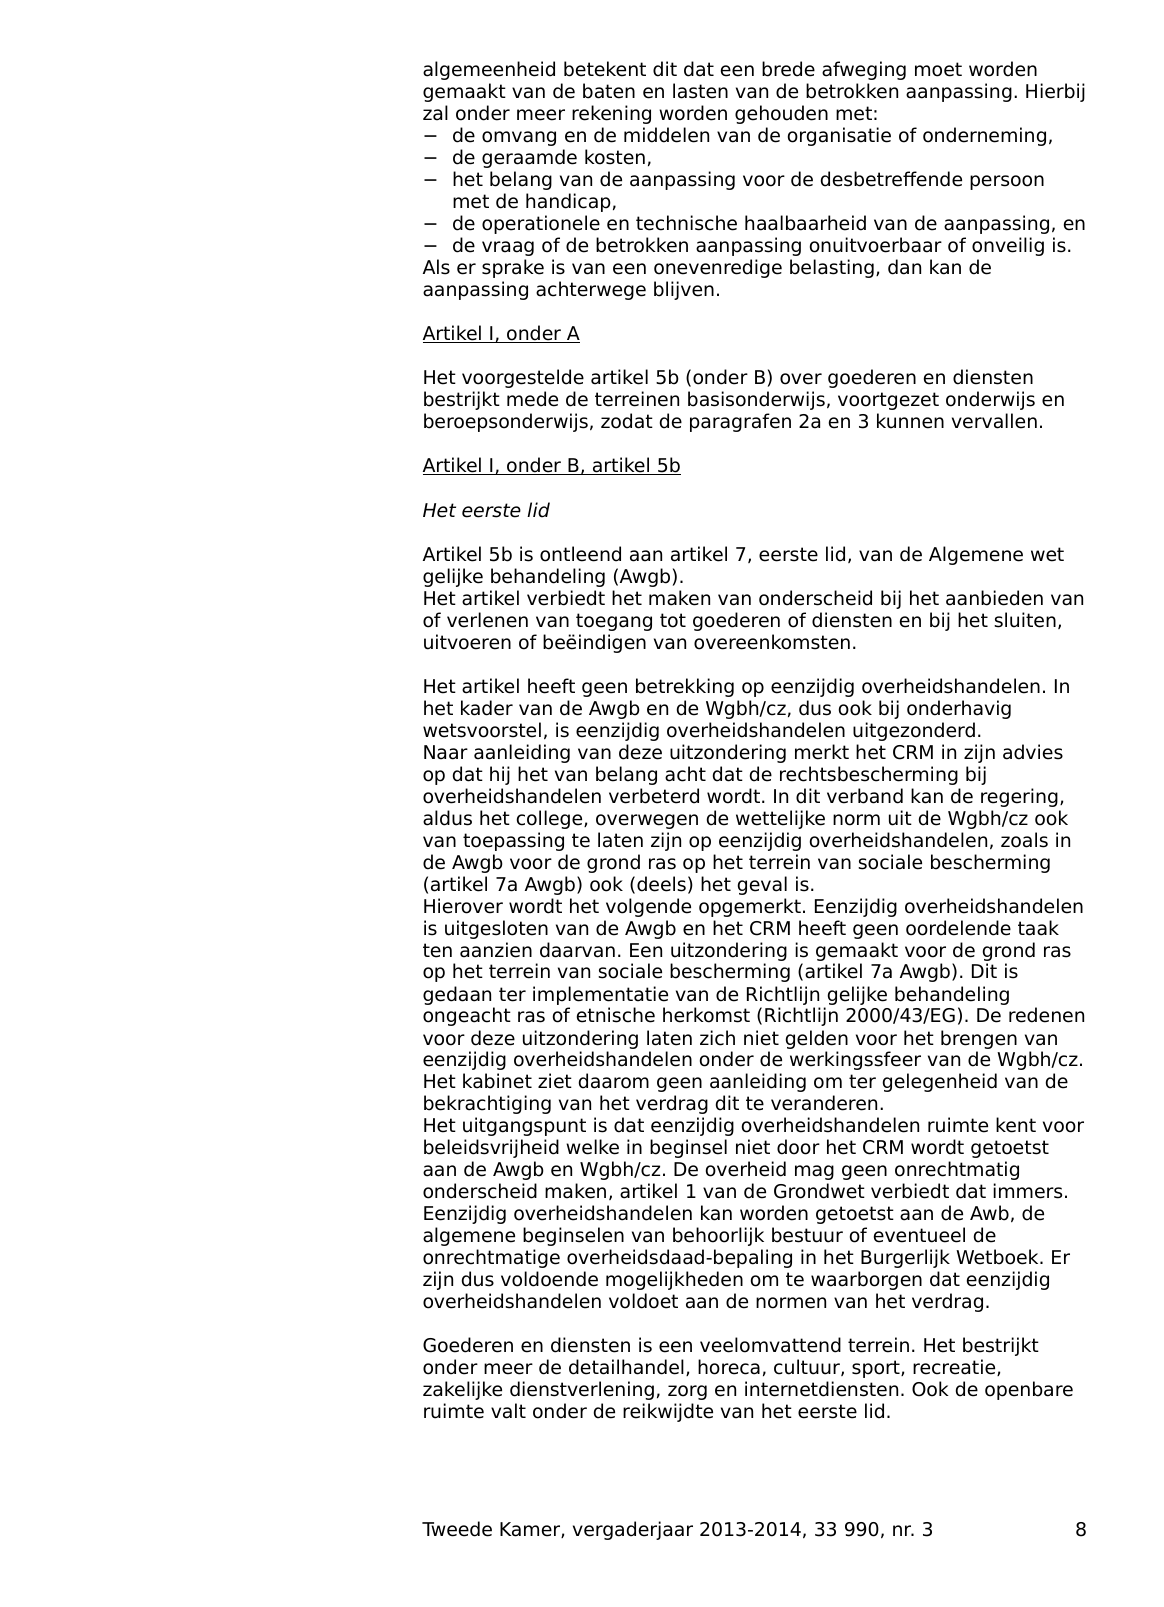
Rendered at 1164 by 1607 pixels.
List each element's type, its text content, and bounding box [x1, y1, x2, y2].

text − de vraag of de betrokken aanpassing onuitvoerbaar of onveilig is. [422, 235, 1087, 257]
text Artikel 5b is ontleend aan artikel 7, eerste lid, van de Algemene wet gelijke behandeling (Awgb). [422, 544, 1087, 588]
text − de geraamde kosten, [422, 147, 1087, 169]
text Als er sprake is van een onevenredige belasting, dan kan de aanpassing achterwege blijven. [422, 257, 1087, 301]
subtitle Het eerste lid [422, 499, 1087, 521]
text Hierover wordt het volgende opgemerkt. Eenzijdig overheidshandelen is uitgesloten van de Awgb en het CRM heeft geen oordelende taak ten aanzien daarvan. Een uitzondering is gemaakt voor de grond ras op het terrein van sociale bescherming (artikel 7a Awgb). Dit is gedaan ter implementatie van de Richtlijn gelijke behandeling ongeacht ras of etnische herkomst (Richtlĳn 2000/43/EG). De redenen voor deze uitzondering laten zich niet gelden voor het brengen van eenzijdig overheidshandelen onder de werkingssfeer van de Wgbh/cz. Het kabinet ziet daarom geen aanleiding om ter gelegenheid van de bekrachtiging van het verdrag dit te veranderen. [422, 896, 1087, 1115]
text Goederen en diensten is een veelomvattend terrein. Het bestrijkt onder meer de detailhandel, horeca, cultuur, sport, recreatie, zakelijke dienstverlening, zorg en internetdiensten. Ook de openbare ruimte valt onder de reikwijdte van het eerste lid. [422, 1335, 1087, 1423]
text − de operationele en technische haalbaarheid van de aanpassing, en [422, 213, 1087, 235]
text − het belang van de aanpassing voor de desbetreffende persoon met de handicap, [422, 169, 1087, 213]
text Het artikel verbiedt het maken van onderscheid bij het aanbieden van of verlenen van toegang tot goederen of diensten en bij het sluiten, uitvoeren of beëindigen van overeenkomsten. [422, 588, 1087, 653]
text Het voorgestelde artikel 5b (onder B) over goederen en diensten bestrijkt mede de terreinen basisonderwijs, voortgezet onderwijs en beroepsonderwijs, zodat de paragrafen 2a en 3 kunnen vervallen. [422, 367, 1087, 433]
text − de omvang en de middelen van de organisatie of onderneming, [422, 125, 1087, 147]
text Het uitgangspunt is dat eenzijdig overheidshandelen ruimte kent voor beleidsvrijheid welke in beginsel niet door het CRM wordt getoetst aan de Awgb en Wgbh/cz. De overheid mag geen onrechtmatig onderscheid maken, artikel 1 van de Grondwet verbiedt dat immers. Eenzijdig overheidshandelen kan worden getoetst aan de Awb, de algemene beginselen van behoorlijk bestuur of eventueel de onrechtmatige overheidsdaad-bepaling in het Burgerlijk Wetboek. Er zijn dus voldoende mogelijkheden om te waarborgen dat eenzijdig overheidshandelen voldoet aan de normen van het verdrag. [422, 1115, 1087, 1313]
text Naar aanleiding van deze uitzondering merkt het CRM in zijn advies op dat hij het van belang acht dat de rechtsbescherming bij overheidshandelen verbeterd wordt. In dit verband kan de regering, aldus het college, overwegen de wettelijke norm uit de Wgbh/cz ook van toepassing te laten zijn op eenzijdig overheidshandelen, zoals in de Awgb voor de grond ras op het terrein van sociale bescherming (artikel 7a Awgb) ook (deels) het geval is. [422, 742, 1087, 896]
text algemeenheid betekent dit dat een brede afweging moet worden gemaakt van de baten en lasten van de betrokken aanpassing. Hierbij zal onder meer rekening worden gehouden met: [422, 59, 1087, 125]
subtitle Artikel I, onder B, artikel 5b [422, 455, 1087, 477]
text Het artikel heeft geen betrekking op eenzijdig overheidshandelen. In het kader van de Awgb en de Wgbh/cz, dus ook bij onderhavig wetsvoorstel, is eenzijdig overheidshandelen uitgezonderd. [422, 676, 1087, 742]
subtitle Artikel I, onder A [422, 323, 1087, 345]
